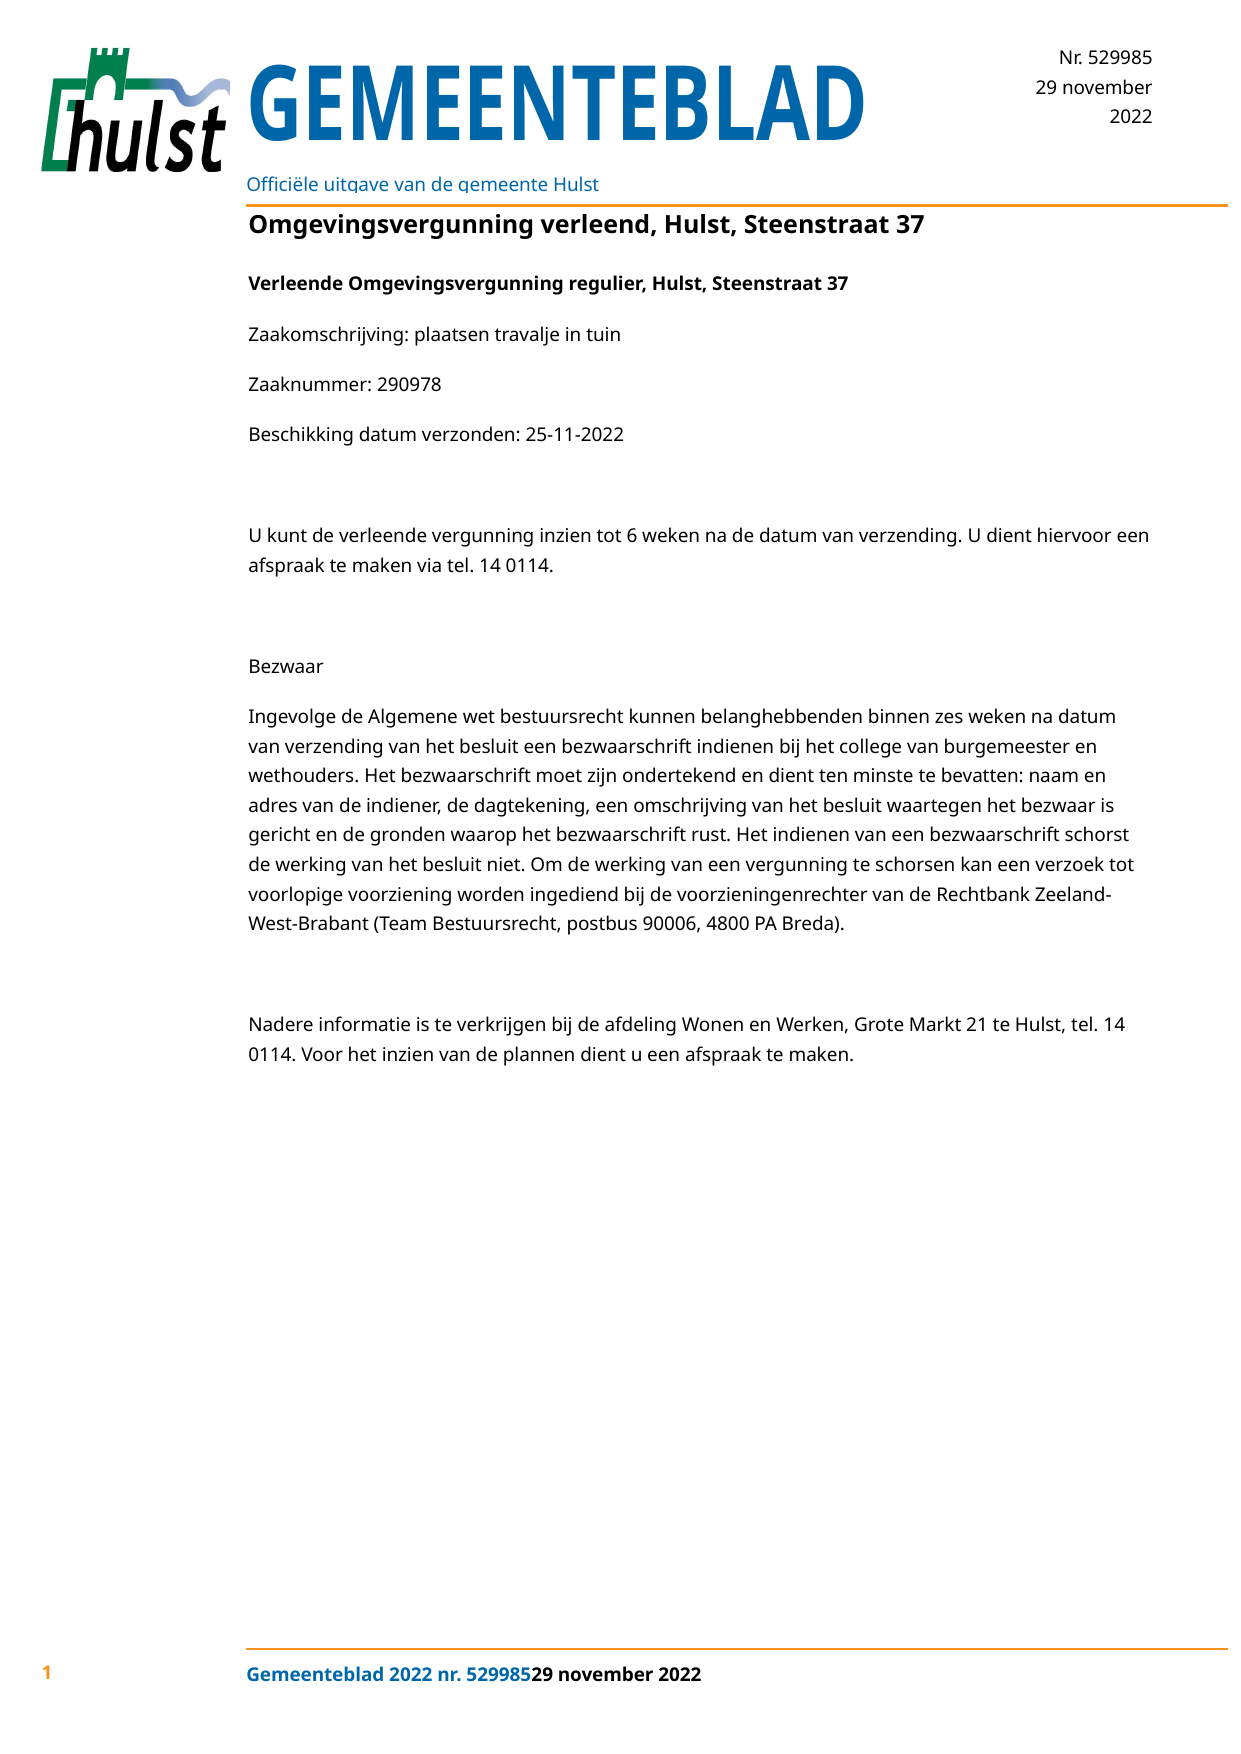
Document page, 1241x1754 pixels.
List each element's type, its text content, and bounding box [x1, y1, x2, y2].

text Ingevolge de Algemene wet bestuursrecht kunnen belanghebbenden binnen zes weken na datum van verzending van het besluit een bezwaarschrift indienen bij het college van burgemeester en wethouders. Het bezwaarschrift moet zijn ondertekend en dient ten minste te bevatten: naam en adres van de indiener, de dagtekening, een omschrijving van het besluit waartegen het bezwaar is gericht en de gronden waarop het bezwaarschrift rust. Het indienen van een bezwaarschrift schorst de werking van het besluit niet. Om de werking van een vergunning te schorsen kan een verzoek tot voorlopige voorziening worden ingediend bij de voorzieningenrechter van de Rechtbank Zeeland-West-Brabant (Team Bestuursrecht, postbus 90006, 4800 PA Breda). [248, 703, 1152, 936]
text Verleende Omgevingsvergunning regulier, Hulst, Steenstraat 37 [248, 270, 1152, 296]
text U kunt de verleende vergunning inzien tot 6 weken na de datum van verzending. U dient hiervoor een afspraak te maken via tel. 14 0114. [248, 522, 1152, 578]
text Bezwaar [248, 653, 1152, 678]
text Zaaknummer: 290978 [248, 371, 1152, 397]
text Zaakomschrijving: plaatsen travalje in tuin [248, 321, 1152, 346]
text Beschikking datum verzonden: 25-11-2022 [248, 422, 1152, 447]
text Nadere informatie is te verkrijgen bij de afdeling Wonen en Werken, Grote Markt 21 te Hulst, tel. 14 0114. Voor het inzien van de plannen dient u een afspraak te maken. [248, 1011, 1152, 1066]
picture [41, 47, 231, 172]
text Omgevingsvergunning verleend, Hulst, Steenstraat 37 [248, 207, 1152, 241]
